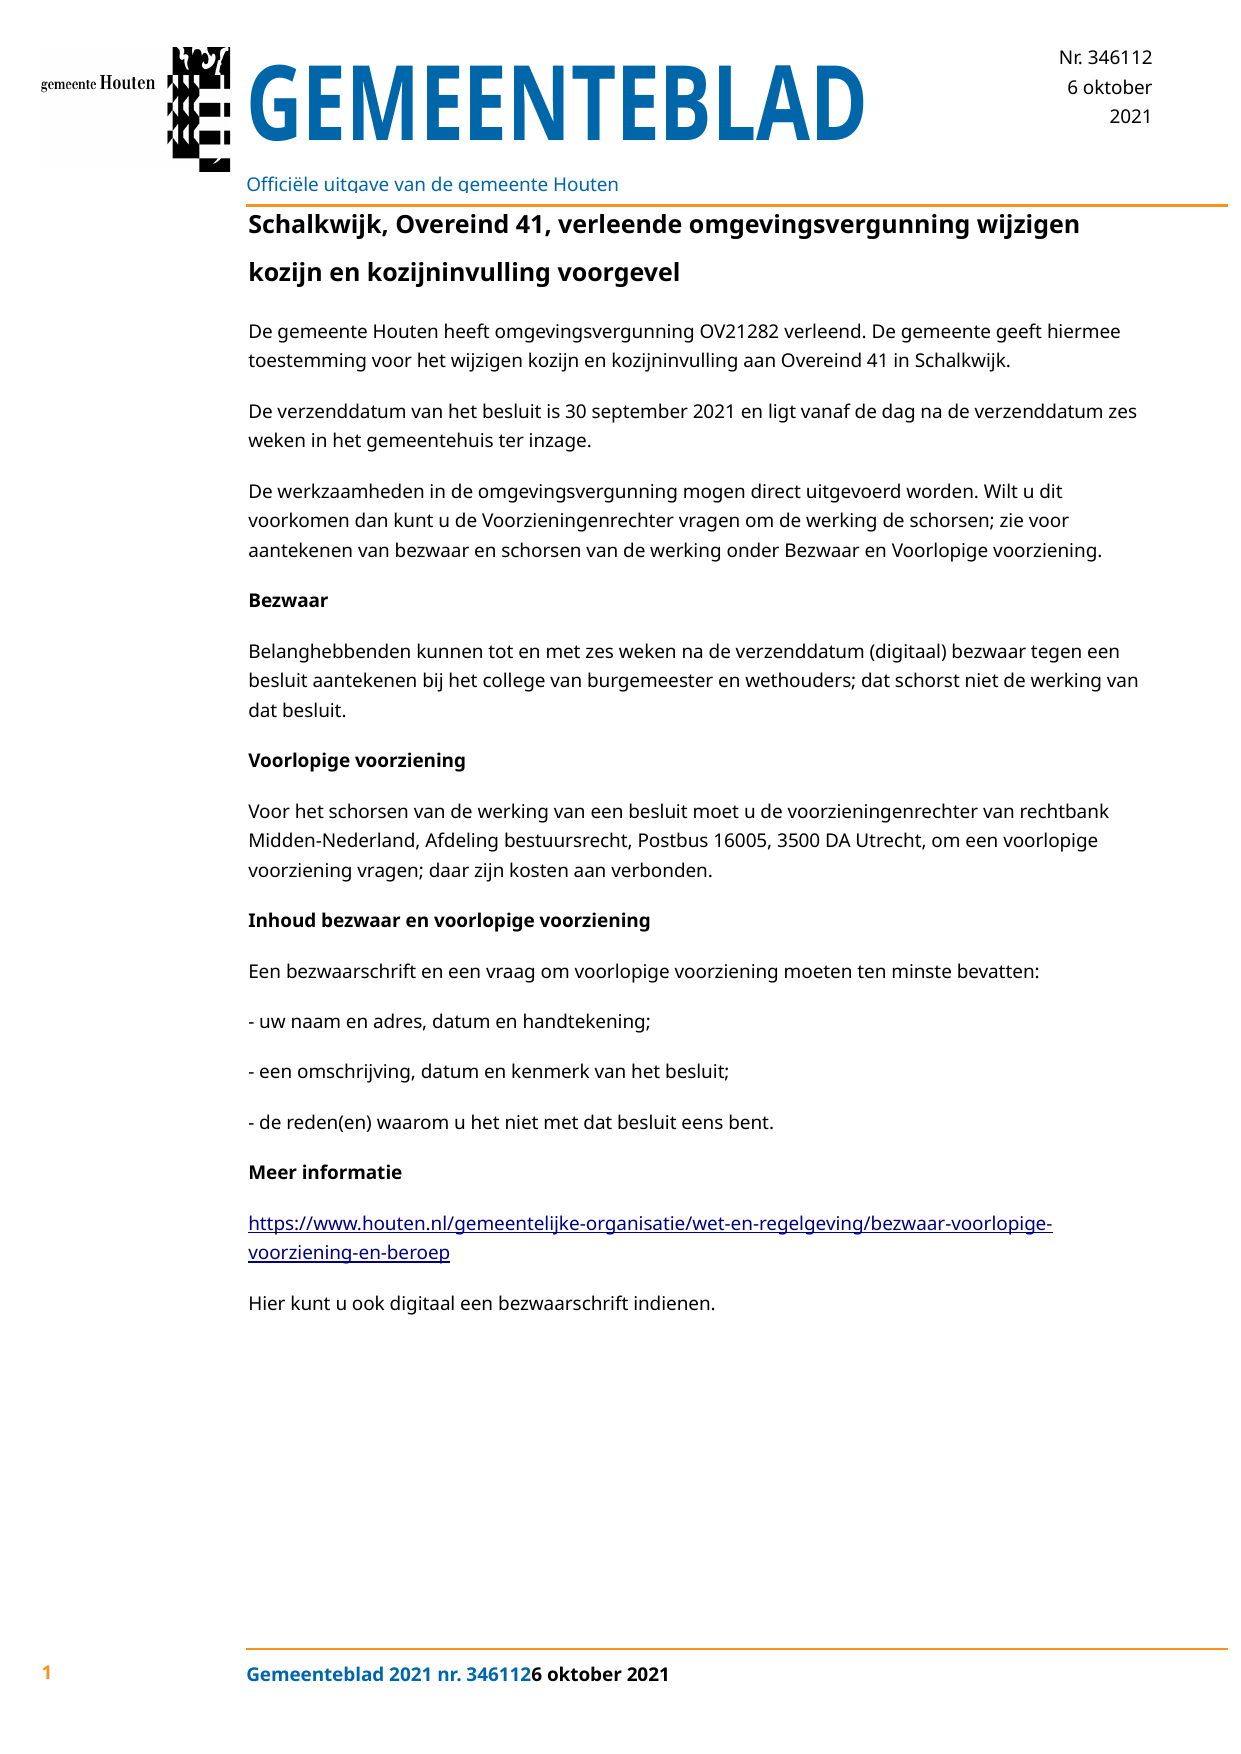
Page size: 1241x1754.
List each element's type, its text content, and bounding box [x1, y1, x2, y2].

text - de reden(en) waarom u het niet met dat besluit eens bent. [248, 1109, 1152, 1135]
text Bezwaar [248, 587, 1152, 613]
text Een bezwaarschrift en een vraag om voorlopige voorziening moeten ten minste bevatten: [248, 958, 1152, 984]
text De gemeente Houten heeft omgevingsvergunning OV21282 verleend. De gemeente geeft hiermee toestemming voor het wijzigen kozijn en kozijninvulling aan Overeind 41 in Schalkwijk. [248, 318, 1152, 373]
text - een omschrijving, datum en kenmerk van het besluit; [248, 1059, 1152, 1084]
text Voor het schorsen van de werking van een besluit moet u de voorzieningenrechter van rechtbank Midden-Nederland, Afdeling bestuursrecht, Postbus 16005, 3500 DA Utrecht, om een voorlopige voorziening vragen; daar zijn kosten aan verbonden. [248, 798, 1152, 883]
text https://www.houten.nl/gemeentelijke-organisatie/wet-en-regelgeving/bezwaar-voorlopige-voorziening-en-beroep [248, 1210, 1152, 1265]
text De werkzaamheden in de omgevingsvergunning mogen direct uitgevoerd worden. Wilt u dit voorkomen dan kunt u de Voorzieningenrechter vragen om de werking de schorsen; zie voor aantekenen van bezwaar en schorsen van de werking onder Bezwaar en Voorlopige voorziening. [248, 478, 1152, 563]
text Voorlopige voorziening [248, 747, 1152, 773]
text Belanghebbenden kunnen tot en met zes weken na de verzenddatum (digitaal) bezwaar tegen een besluit aantekenen bij het college van burgemeester en wethouders; dat schorst niet de werking van dat besluit. [248, 638, 1152, 723]
picture [41, 47, 231, 172]
text Inhoud bezwaar en voorlopige voorziening [248, 907, 1152, 933]
text Meer informatie [248, 1159, 1152, 1185]
text Schalkwijk, Overeind 41, verleende omgevingsvergunning wijzigen kozijn en kozijninvulling voorgevel [248, 207, 1152, 288]
text De verzenddatum van het besluit is 30 september 2021 en ligt vanaf de dag na de verzenddatum zes weken in het gemeentehuis ter inzage. [248, 398, 1152, 453]
text Hier kunt u ook digitaal een bezwaarschrift indienen. [248, 1290, 1152, 1316]
text - uw naam en adres, datum en handtekening; [248, 1008, 1152, 1034]
